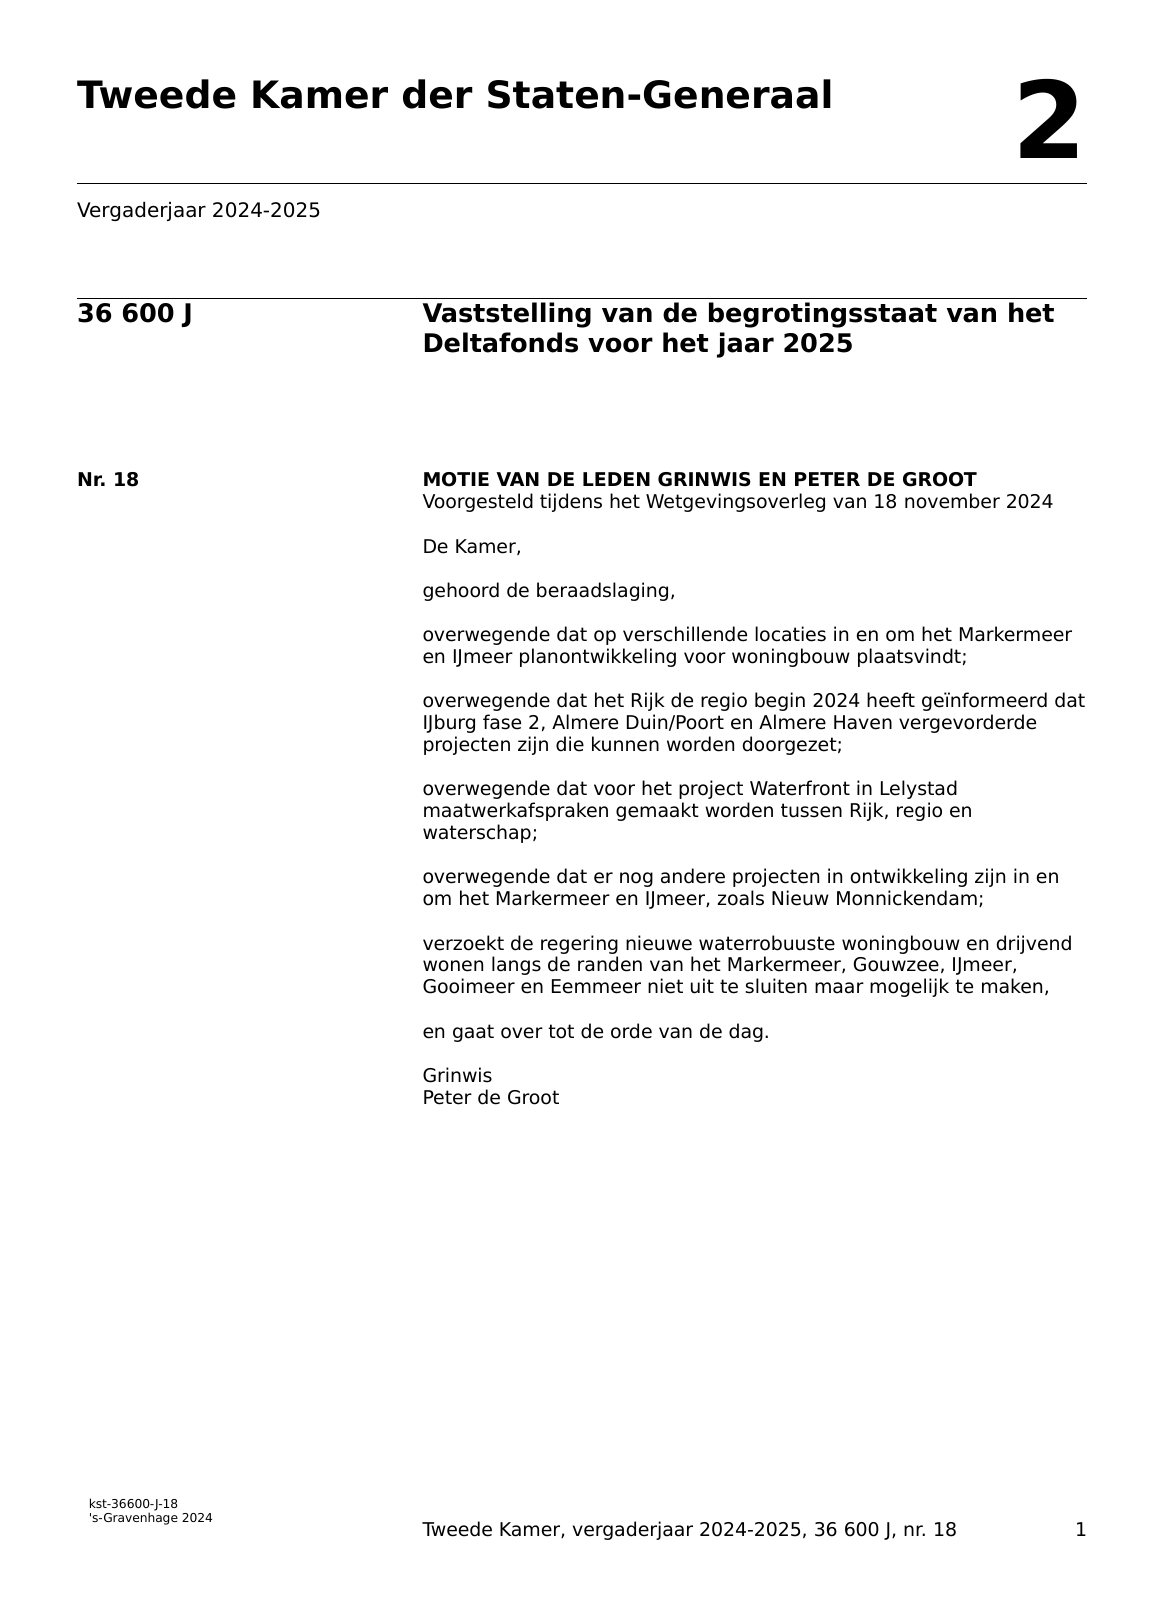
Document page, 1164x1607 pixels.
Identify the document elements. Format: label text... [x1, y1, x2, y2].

text verzoekt de regering nieuwe waterrobuuste woningbouw en drijvend wonen langs de randen van het Markermeer, Gouwzee, IJmeer, Gooimeer en Eemmeer niet uit te sluiten maar mogelijk te maken, [422, 932, 1087, 998]
subtitle 36 600 J Vaststelling van de begrotingsstaat van het Deltafonds voor het jaar 2025 [77, 299, 1087, 358]
text Grinwis [422, 1065, 1087, 1087]
text Voorgesteld tijdens het Wetgevingsoverleg van 18 november 2024 [422, 491, 1087, 513]
subtitle Nr. 18 MOTIE VAN DE LEDEN GRINWIS EN PETER DE GROOT [77, 469, 1087, 491]
text overwegende dat er nog andere projecten in ontwikkeling zijn in en om het Markermeer en IJmeer, zoals Nieuw Monnickendam; [422, 866, 1087, 910]
text en gaat over tot de orde van de dag. [422, 1021, 1087, 1042]
text kst-36600-J-18 [88, 1497, 323, 1511]
text overwegende dat het Rijk de regio begin 2024 heeft geïnformeerd dat IJburg fase 2, Almere Duin/Poort en Almere Haven vergevorderde projecten zijn die kunnen worden doorgezet; [422, 690, 1087, 756]
text Peter de Groot [422, 1087, 1087, 1109]
text overwegende dat voor het project Waterfront in Lelystad maatwerkafspraken gemaakt worden tussen Rijk, regio en waterschap; [422, 778, 1087, 844]
text De Kamer, [422, 536, 1087, 557]
text gehoord de beraadslaging, [422, 580, 1087, 602]
table_header Tweede Kamer der Staten-Generaal [77, 59, 886, 183]
text 's-Gravenhage 2024 [88, 1511, 323, 1525]
text overwegende dat op verschillende locaties in en om het Markermeer en IJmeer planontwikkeling voor woningbouw plaatsvindt; [422, 624, 1087, 668]
table_cell Vergaderjaar 2024-2025 [77, 184, 1087, 298]
table_header 2 [886, 59, 1087, 183]
